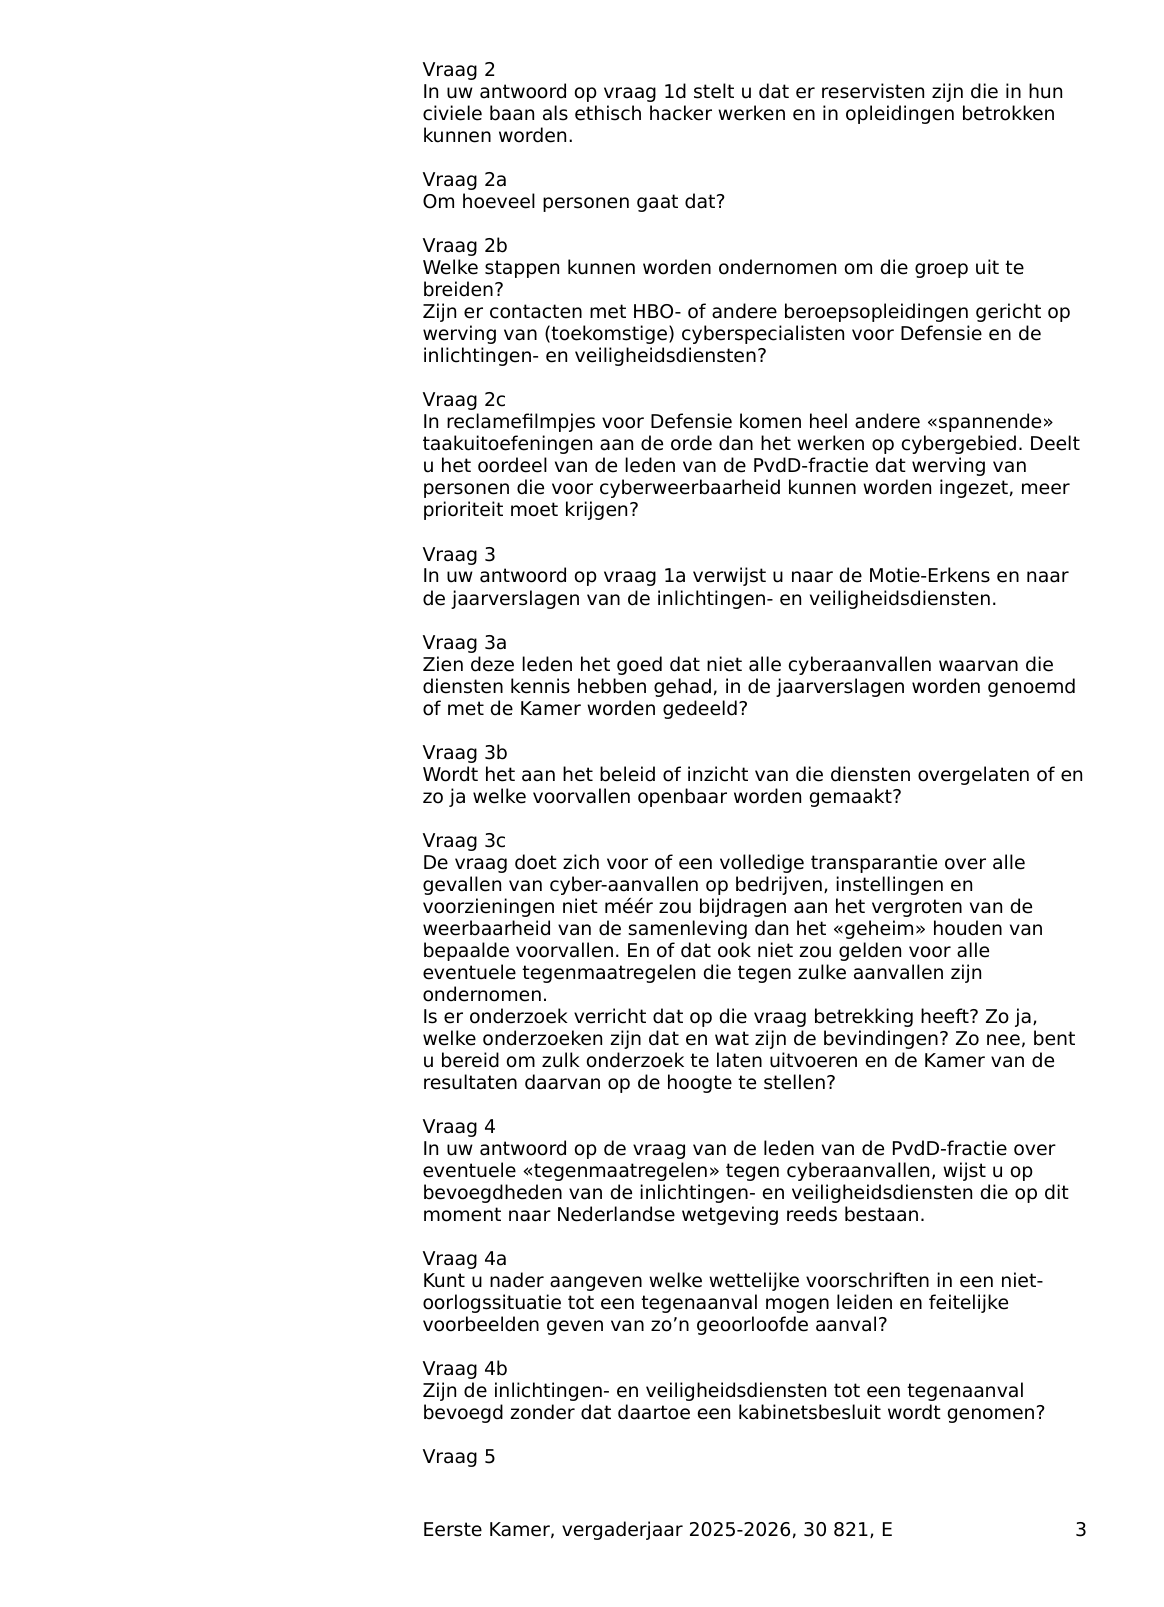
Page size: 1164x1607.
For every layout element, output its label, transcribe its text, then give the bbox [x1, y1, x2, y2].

text In uw antwoord op vraag 1a verwijst u naar de Motie-Erkens en naar de jaarverslagen van de inlichtingen- en veiligheidsdiensten. [422, 565, 1087, 609]
text In reclamefilmpjes voor Defensie komen heel andere «spannende» taakuitoefeningen aan de orde dan het werken op cybergebied. Deelt u het oordeel van de leden van de PvdD-fractie dat werving van personen die voor cyberweerbaarheid kunnen worden ingezet, meer prioriteit moet krijgen? [422, 411, 1087, 521]
text De vraag doet zich voor of een volledige transparantie over alle gevallen van cyber-aanvallen op bedrijven, instellingen en voorzieningen niet méér zou bijdragen aan het vergroten van de weerbaarheid van de samenleving dan het «geheim» houden van bepaalde voorvallen. En of dat ook niet zou gelden voor alle eventuele tegenmaatregelen die tegen zulke aanvallen zijn ondernomen. [422, 852, 1087, 1006]
text Vraag 3b [422, 742, 1087, 764]
text Vraag 5 [422, 1446, 1087, 1468]
text Wordt het aan het beleid of inzicht van die diensten overgelaten of en zo ja welke voorvallen openbaar worden gemaakt? [422, 764, 1087, 808]
text Vraag 3a [422, 632, 1087, 653]
text Vraag 4b [422, 1358, 1087, 1380]
text Vraag 3 [422, 543, 1087, 565]
text In uw antwoord op vraag 1d stelt u dat er reservisten zijn die in hun civiele baan als ethisch hacker werken en in opleidingen betrokken kunnen worden. [422, 81, 1087, 147]
text Kunt u nader aangeven welke wettelijke voorschriften in een niet-oorlogssituatie tot een tegenaanval mogen leiden en feitelijke voorbeelden geven van zo’n geoorloofde aanval? [422, 1270, 1087, 1336]
text Vraag 3c [422, 830, 1087, 852]
text Vraag 2a [422, 169, 1087, 191]
text Vraag 2c [422, 389, 1087, 411]
text Zijn de inlichtingen- en veiligheidsdiensten tot een tegenaanval bevoegd zonder dat daartoe een kabinetsbesluit wordt genomen? [422, 1380, 1087, 1424]
text Vraag 2 [422, 59, 1087, 81]
text Om hoeveel personen gaat dat? [422, 191, 1087, 213]
text Vraag 4 [422, 1116, 1087, 1138]
text Welke stappen kunnen worden ondernomen om die groep uit te breiden? [422, 257, 1087, 301]
text Is er onderzoek verricht dat op die vraag betrekking heeft? Zo ja, welke onderzoeken zijn dat en wat zijn de bevindingen? Zo nee, bent u bereid om zulk onderzoek te laten uitvoeren en de Kamer van de resultaten daarvan op de hoogte te stellen? [422, 1006, 1087, 1093]
text Zien deze leden het goed dat niet alle cyberaanvallen waarvan die diensten kennis hebben gehad, in de jaarverslagen worden genoemd of met de Kamer worden gedeeld? [422, 653, 1087, 719]
text Vraag 2b [422, 235, 1087, 257]
text Vraag 4a [422, 1248, 1087, 1270]
text In uw antwoord op de vraag van de leden van de PvdD-fractie over eventuele «tegenmaatregelen» tegen cyberaanvallen, wijst u op bevoegdheden van de inlichtingen- en veiligheidsdiensten die op dit moment naar Nederlandse wetgeving reeds bestaan. [422, 1138, 1087, 1226]
text Zijn er contacten met HBO- of andere beroepsopleidingen gericht op werving van (toekomstige) cyberspecialisten voor Defensie en de inlichtingen- en veiligheidsdiensten? [422, 301, 1087, 367]
